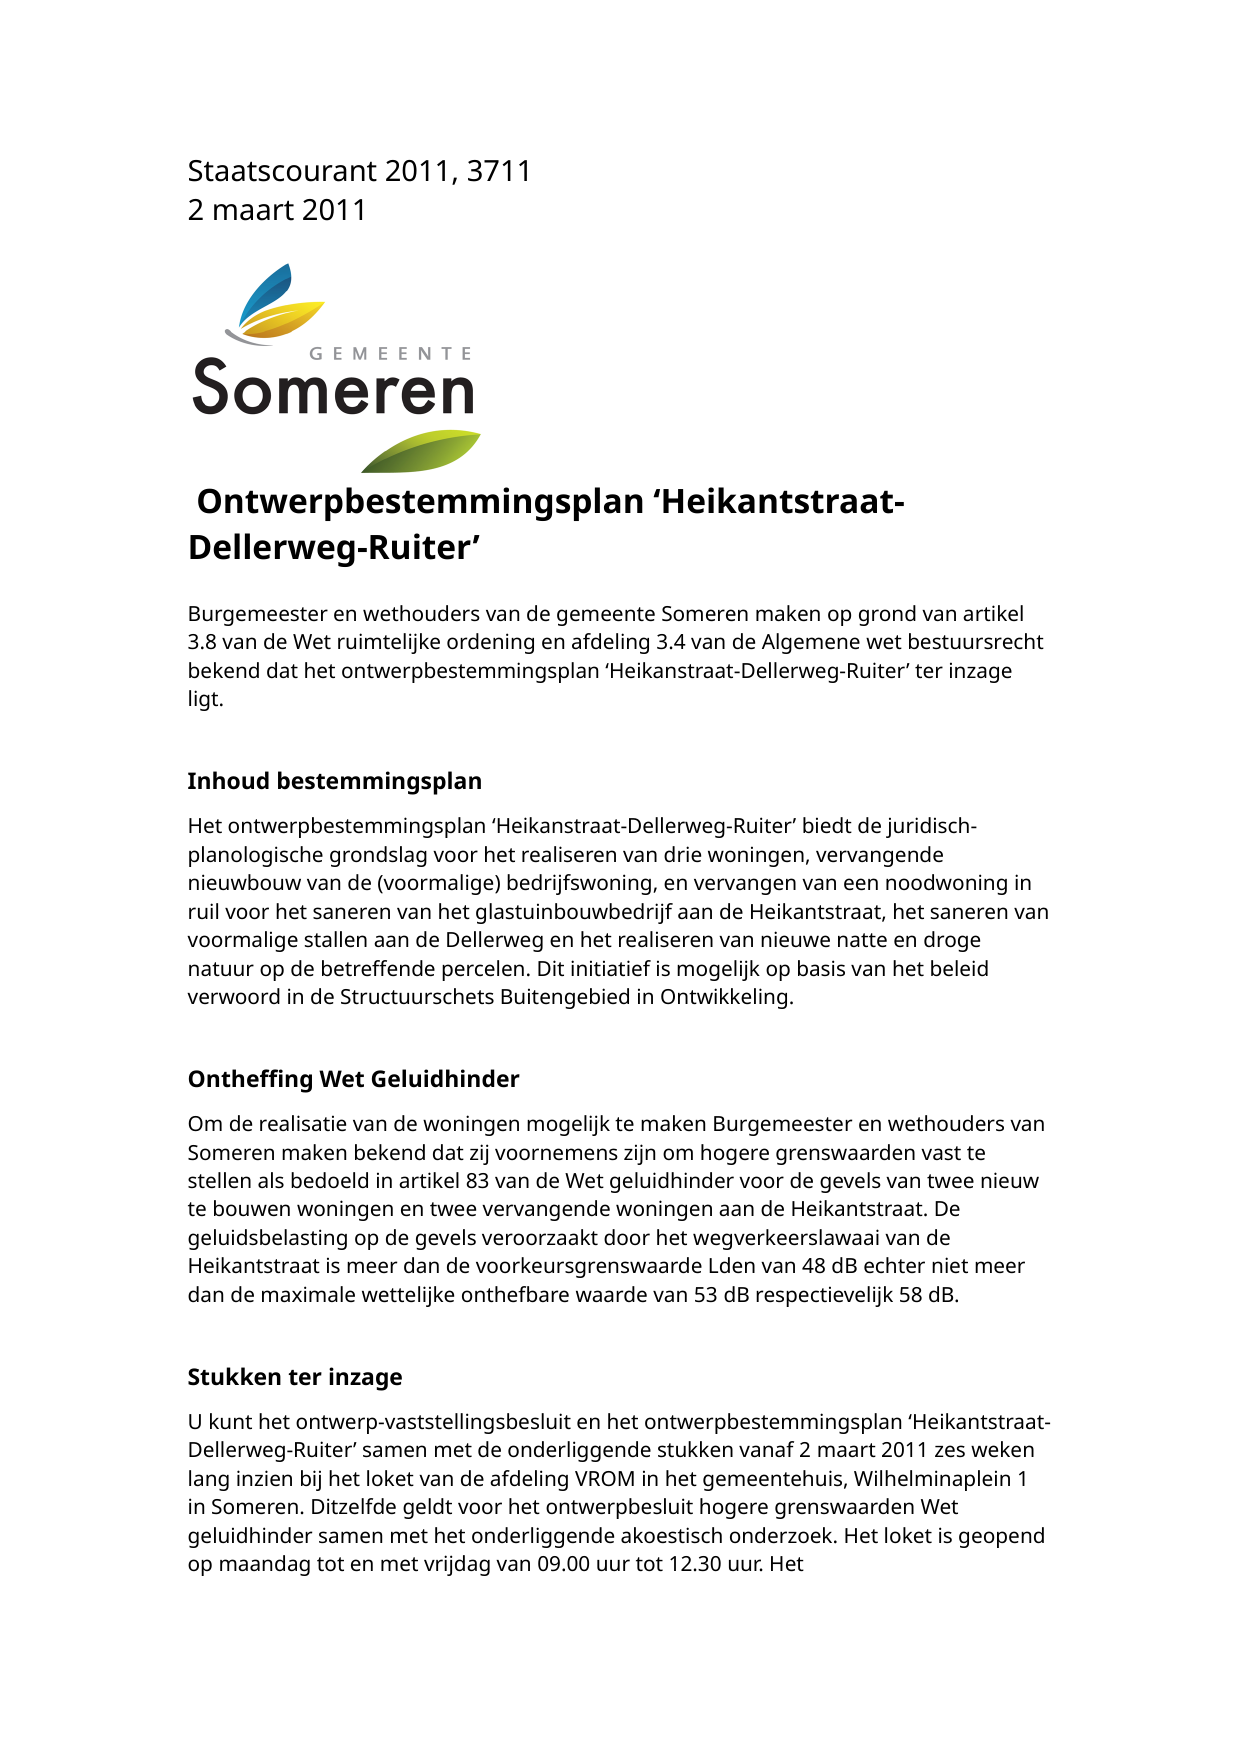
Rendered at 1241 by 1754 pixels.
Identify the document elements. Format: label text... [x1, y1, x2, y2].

subtitle Stukken ter inzage [187, 1361, 1053, 1392]
subtitle Inhoud bestemmingsplan [187, 765, 1053, 796]
text Burgemeester en wethouders van de gemeente Someren maken op grond van artikel 3.8 van de Wet ruimtelijke ordening en afdeling 3.4 van de Algemene wet bestuursrecht bekend dat het ontwerpbestemmingsplan ‘Heikanstraat-Dellerweg-Ruiter’ ter inzage ligt. [187, 599, 1053, 713]
text Om de realisatie van de woningen mogelijk te maken Burgemeester en wethouders van Someren maken bekend dat zij voornemens zijn om hogere grenswaarden vast te stellen als bedoeld in artikel 83 van de Wet geluidhinder voor de gevels van twee nieuw te bouwen woningen en twee vervangende woningen aan de Heikantstraat. De geluidsbelasting op de gevels veroorzaakt door het wegverkeerslawaai van de Heikantstraat is meer dan de voorkeursgrenswaarde Lden van 48 dB echter niet meer dan de maximale wettelijke onthefbare waarde van 53 dB respectievelijk 58 dB. [187, 1109, 1053, 1308]
text Staatscourant 2011, 3711 [187, 150, 1053, 190]
text Het ontwerpbestemmingsplan ‘Heikanstraat-Dellerweg-Ruiter’ biedt de juridisch-planologische grondslag voor het realiseren van drie woningen, vervangende nieuwbouw van de (voormalige) bedrijfswoning, en vervangen van een noodwoning in ruil voor het saneren van het glastuinbouwbedrijf aan de Heikantstraat, het saneren van voormalige stallen aan de Dellerweg en het realiseren van nieuwe natte en droge natuur op de betreffende percelen. Dit initiatief is mogelijk op basis van het beleid verwoord in de Structuurschets Buitengebied in Ontwikkeling. [187, 811, 1053, 1011]
text U kunt het ontwerp-vaststellingsbesluit en het ontwerpbestemmingsplan ‘Heikantstraat-Dellerweg-Ruiter’ samen met de onderliggende stukken vanaf 2 maart 2011 zes weken lang inzien bij het loket van de afdeling VROM in het gemeentehuis, Wilhelminaplein 1 in Someren. Ditzelfde geldt voor het ontwerpbesluit hogere grenswaarden Wet geluidhinder samen met het onderliggende akoestisch onderzoek. Het loket is geopend op maandag tot en met vrijdag van 09.00 uur tot 12.30 uur. Het [187, 1407, 1053, 1578]
subtitle Ontheffing Wet Geluidhinder [187, 1063, 1053, 1094]
text 2 maart 2011 [187, 190, 1053, 229]
picture [187, 258, 484, 478]
subtitle Ontwerpbestemmingsplan ‘Heikantstraat-Dellerweg-Ruiter’ [187, 271, 1053, 569]
